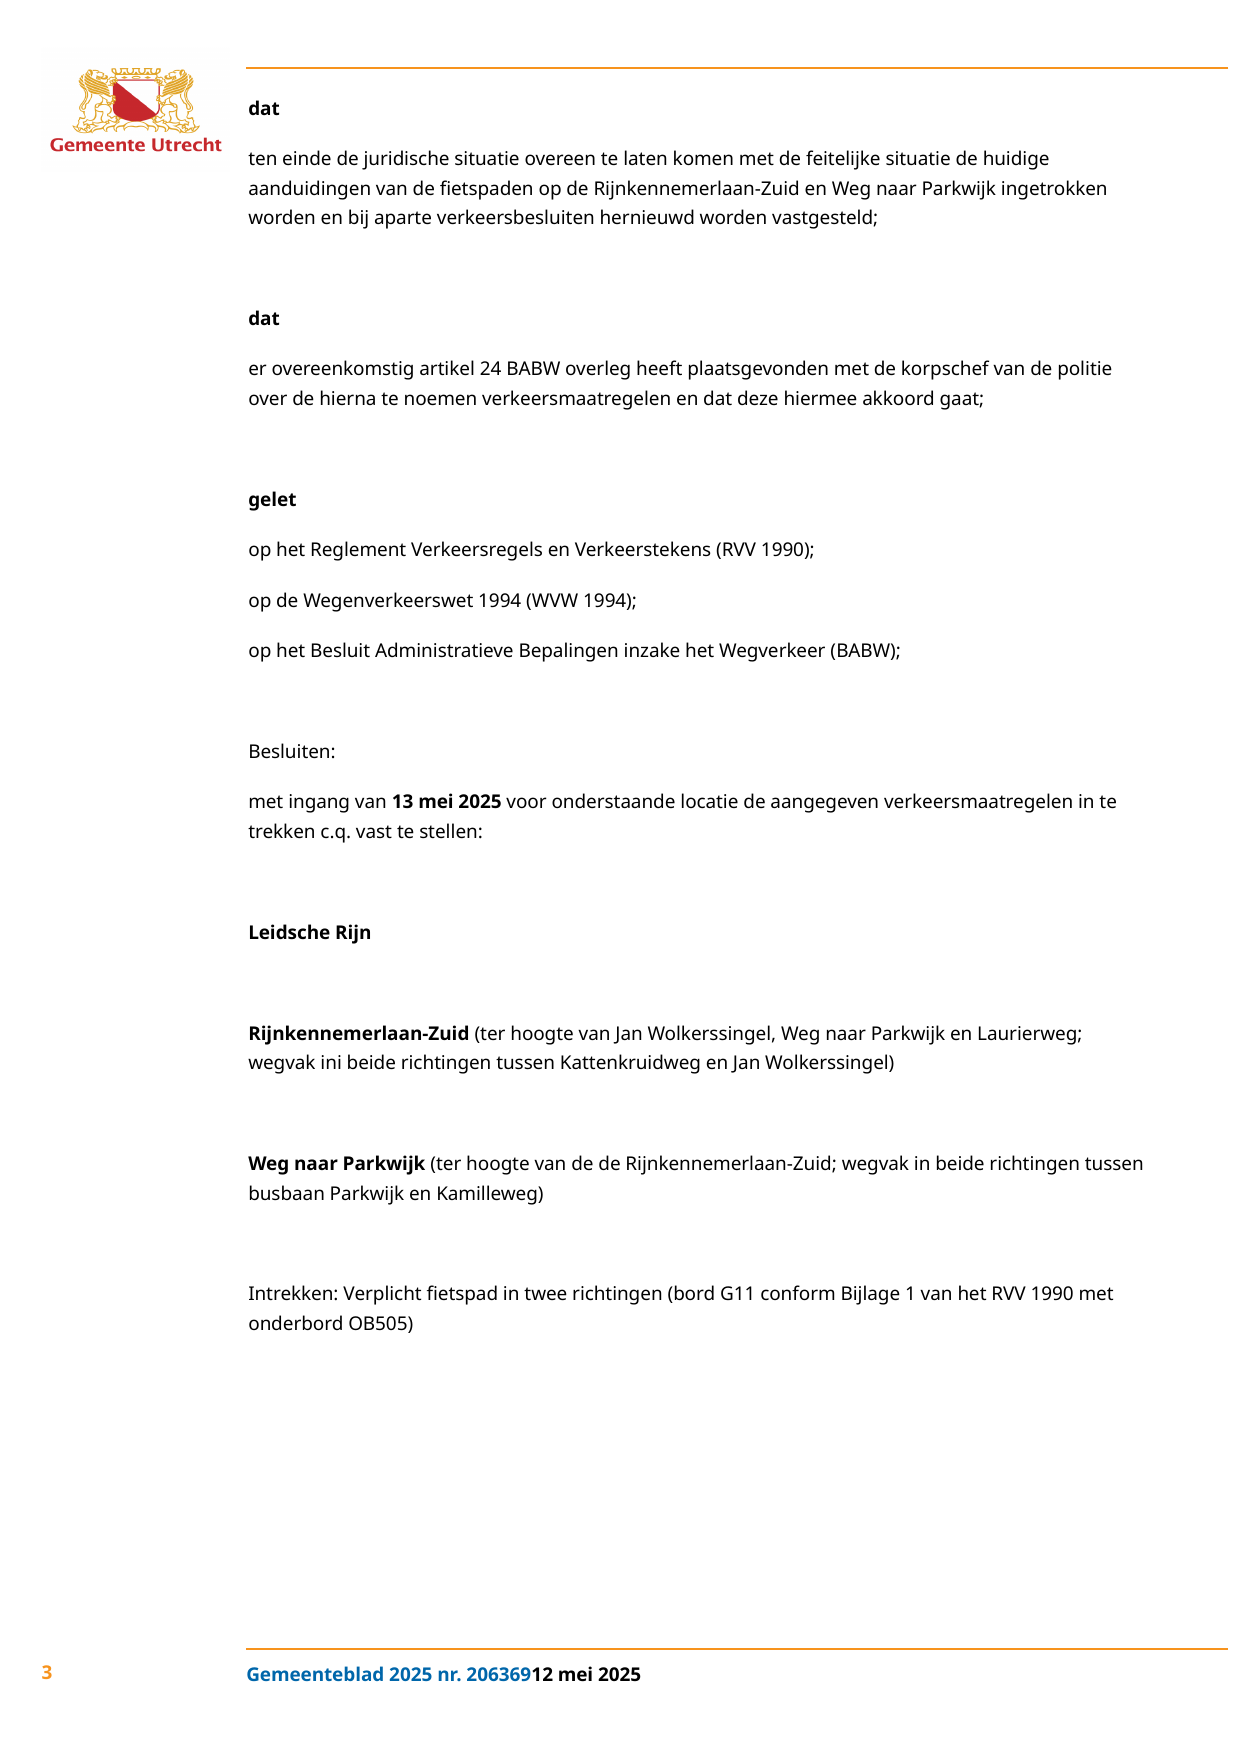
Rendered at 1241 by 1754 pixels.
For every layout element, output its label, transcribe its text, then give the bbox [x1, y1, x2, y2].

text Besluiten: [248, 738, 1152, 764]
text Leidsche Rijn [248, 919, 1152, 945]
text Rijnkennemerlaan-Zuid (ter hoogte van Jan Wolkerssingel, Weg naar Parkwijk en Laurierweg; wegvak ini beide richtingen tussen Kattenkruidweg en Jan Wolkerssingel) [248, 1020, 1152, 1075]
text er overeenkomstig artikel 24 BABW overleg heeft plaatsgevonden met de korpschef van de politie over de hierna te noemen verkeersmaatregelen en dat deze hiermee akkoord gaat; [248, 356, 1152, 411]
text Intrekken: Verplicht fietspad in twee richtingen (bord G11 conform Bijlage 1 van het RVV 1990 met onderbord OB505) [248, 1281, 1152, 1336]
picture [41, 47, 231, 172]
text gelet [248, 486, 1152, 512]
text ten einde de juridische situatie overeen te laten komen met de feitelijke situatie de huidige aanduidingen van de fietspaden op de Rijnkennemerlaan-Zuid en Weg naar Parkwijk ingetrokken worden en bij aparte verkeersbesluiten hernieuwd worden vastgesteld; [248, 145, 1152, 230]
text dat [248, 305, 1152, 331]
text op het Reglement Verkeersregels en Verkeerstekens (RVV 1990); [248, 536, 1152, 562]
text dat [248, 95, 1152, 121]
text op de Wegenverkeerswet 1994 (WVW 1994); [248, 587, 1152, 613]
text met ingang van 13 mei 2025 voor onderstaande locatie de aangegeven verkeersmaatregelen in te trekken c.q. vast te stellen: [248, 788, 1152, 844]
text Weg naar Parkwijk (ter hoogte van de de Rijnkennemerlaan-Zuid; wegvak in beide richtingen tussen busbaan Parkwijk en Kamilleweg) [248, 1150, 1152, 1206]
text op het Besluit Administratieve Bepalingen inzake het Wegverkeer (BABW); [248, 637, 1152, 663]
